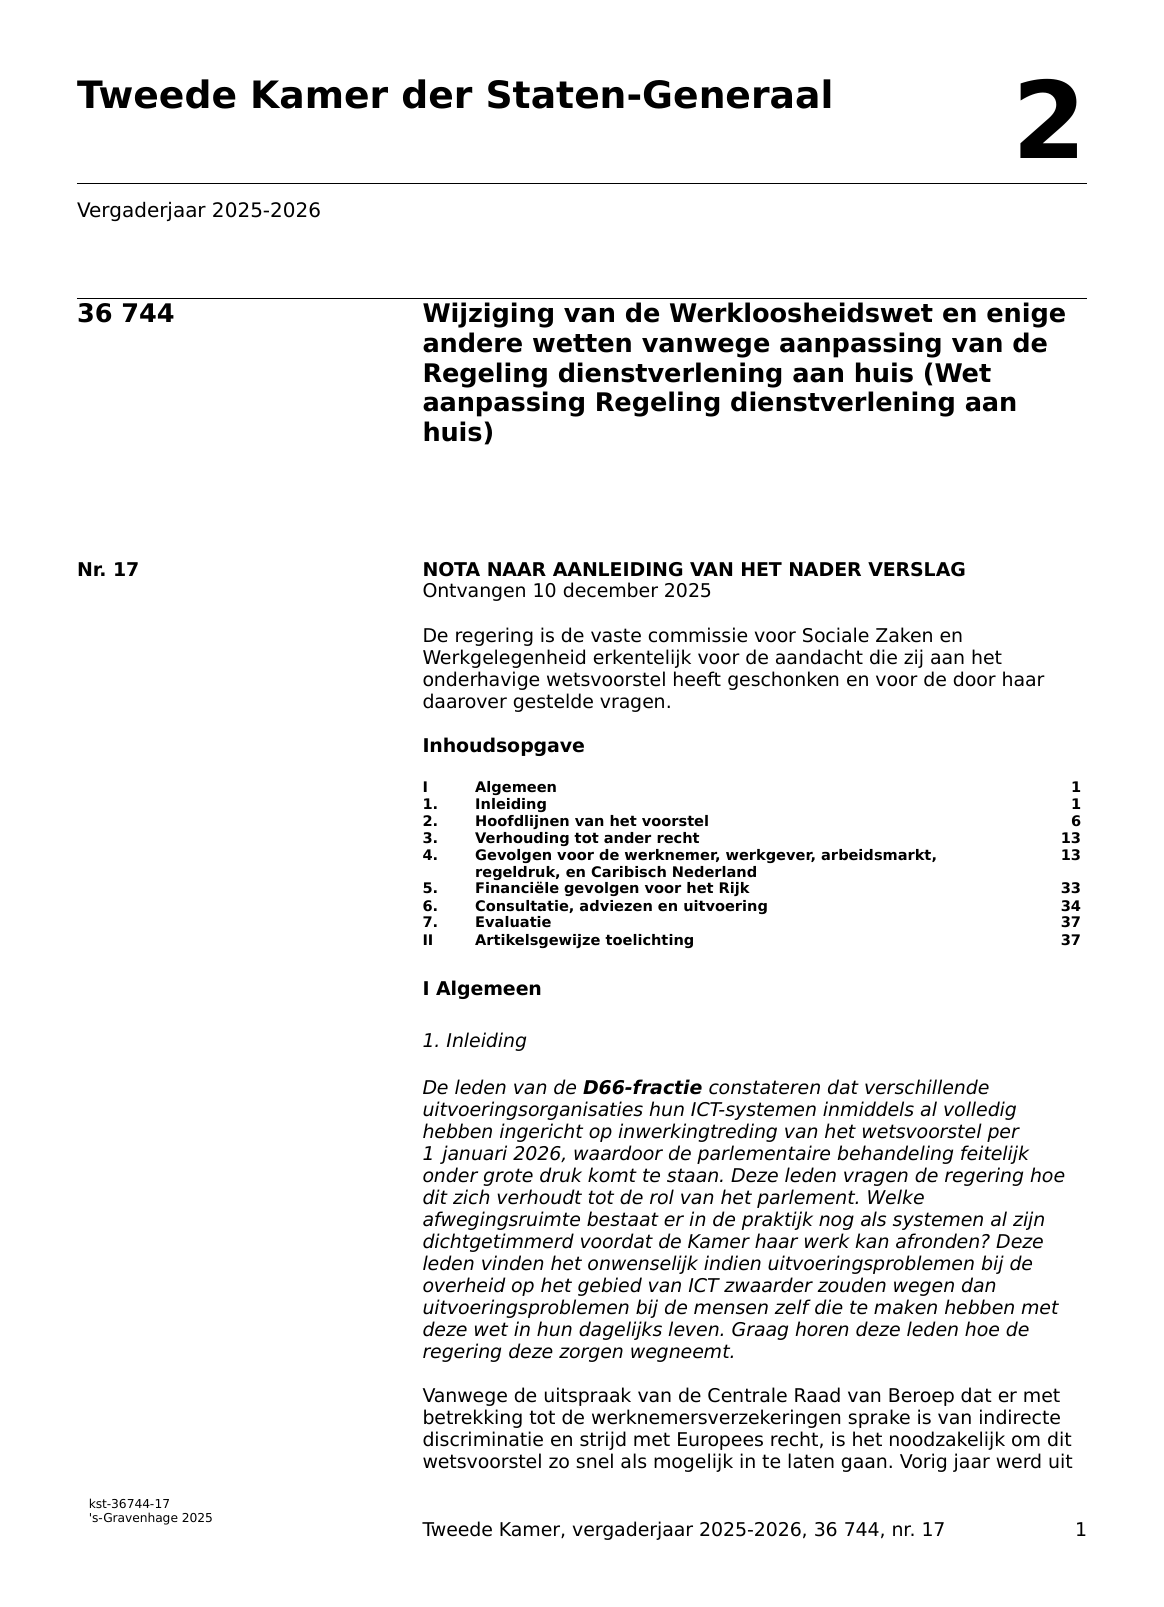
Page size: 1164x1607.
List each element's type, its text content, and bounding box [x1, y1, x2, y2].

subtitle I Algemeen [422, 978, 1087, 1000]
table_cell Vergaderjaar 2025-2026 [77, 184, 1087, 298]
table_cell 6. [422, 898, 469, 914]
subtitle Inhoudsopgave [422, 735, 1087, 757]
table_cell Gevolgen voor de werknemer, werkgever, arbeidsmarkt, regeldruk, en Caribisch Nederland [469, 846, 1028, 880]
table_cell 34 [1028, 898, 1087, 914]
table_header I [422, 779, 469, 796]
table_cell 37 [1028, 931, 1087, 948]
table_cell 37 [1028, 914, 1087, 931]
table_cell II [422, 931, 469, 948]
table_cell Verhouding tot ander recht [469, 830, 1028, 846]
table_cell 5. [422, 880, 469, 897]
text 's-Gravenhage 2025 [88, 1511, 323, 1525]
table_cell 33 [1028, 880, 1087, 897]
table_cell Artikelsgewijze toelichting [469, 931, 1028, 948]
subtitle 1. Inleiding [422, 1030, 1087, 1052]
subtitle Nr. 17 NOTA NAAR AANLEIDING VAN HET NADER VERSLAG [77, 558, 1087, 580]
table_header 1 [1028, 779, 1087, 796]
table_cell 2. [422, 813, 469, 829]
table_cell Financiële gevolgen voor het Rijk [469, 880, 1028, 897]
table_header Tweede Kamer der Staten-Generaal [77, 59, 886, 183]
table_cell 1 [1028, 796, 1087, 812]
text kst-36744-17 [88, 1497, 323, 1511]
text De leden van de D66-fractie constateren dat verschillende uitvoeringsorganisaties hun ICT-systemen inmiddels al volledig hebben ingericht op inwerkingtreding van het wetsvoorstel per 1 januari 2026, waardoor de parlementaire behandeling feitelijk onder grote druk komt te staan. Deze leden vragen de regering hoe dit zich verhoudt tot de rol van het parlement. Welke afwegingsruimte bestaat er in de praktijk nog als systemen al zijn dichtgetimmerd voordat de Kamer haar werk kan afronden? Deze leden vinden het onwenselijk indien uitvoeringsproblemen bij de overheid op het gebied van ICT zwaarder zouden wegen dan uitvoeringsproblemen bij de mensen zelf die te maken hebben met deze wet in hun dagelijks leven. Graag horen deze leden hoe de regering deze zorgen wegneemt. [422, 1077, 1087, 1363]
table_cell 7. [422, 914, 469, 931]
text Ontvangen 10 december 2025 [422, 580, 1087, 602]
table_cell 1. [422, 796, 469, 812]
table_cell Consultatie, adviezen en uitvoering [469, 898, 1028, 914]
subtitle 36 744 Wijziging van de Werkloosheidswet en enige andere wetten vanwege aanpassing van de Regeling dienstverlening aan huis (Wet aanpassing Regeling dienstverlening aan huis) [77, 299, 1087, 447]
table_cell Inleiding [469, 796, 1028, 812]
text De regering is de vaste commissie voor Sociale Zaken en Werkgelegenheid erkentelijk voor de aandacht die zij aan het onderhavige wetsvoorstel heeft geschonken en voor de door haar daarover gestelde vragen. [422, 624, 1087, 712]
table_cell Evaluatie [469, 914, 1028, 931]
table_cell Hoofdlijnen van het voorstel [469, 813, 1028, 829]
table_cell 3. [422, 830, 469, 846]
table_cell 13 [1028, 830, 1087, 846]
table_cell 4. [422, 846, 469, 880]
table_cell 6 [1028, 813, 1087, 829]
text Vanwege de uitspraak van de Centrale Raad van Beroep dat er met betrekking tot de werknemersverzekeringen sprake is van indirecte discriminatie en strijd met Europees recht, is het noodzakelijk om dit wetsvoorstel zo snel als mogelijk in te laten gaan. Vorig jaar werd uit [422, 1385, 1087, 1473]
table_header Algemeen [469, 779, 1028, 796]
table_header 2 [886, 59, 1087, 183]
table_cell 13 [1028, 846, 1087, 880]
